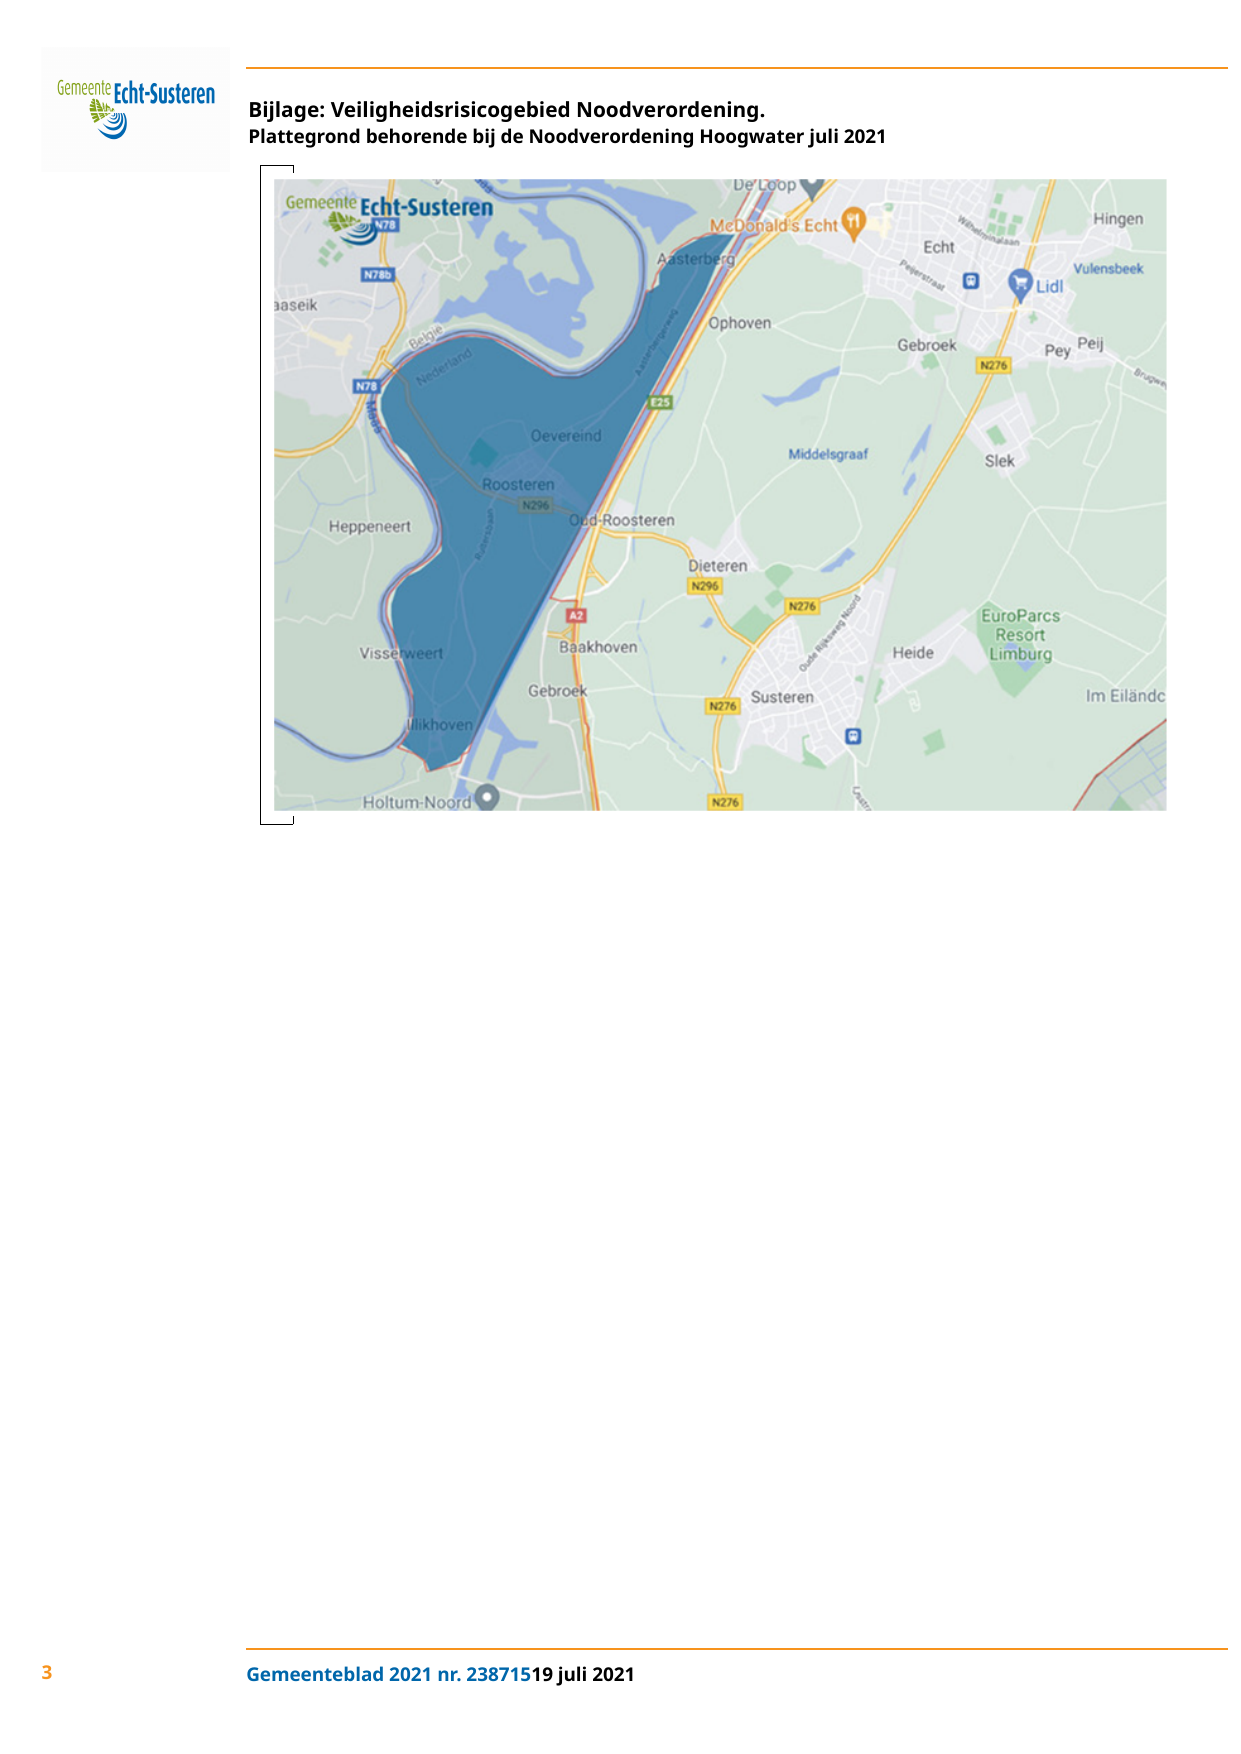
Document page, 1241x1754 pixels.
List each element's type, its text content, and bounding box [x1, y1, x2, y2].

picture [268, 173, 1173, 816]
text Plattegrond behorende bij de Noodverordening Hoogwater juli 2021 [248, 123, 1152, 149]
picture [41, 47, 231, 172]
text Bijlage: Veiligheidsrisicogebied Noodverordening. [248, 95, 1152, 123]
